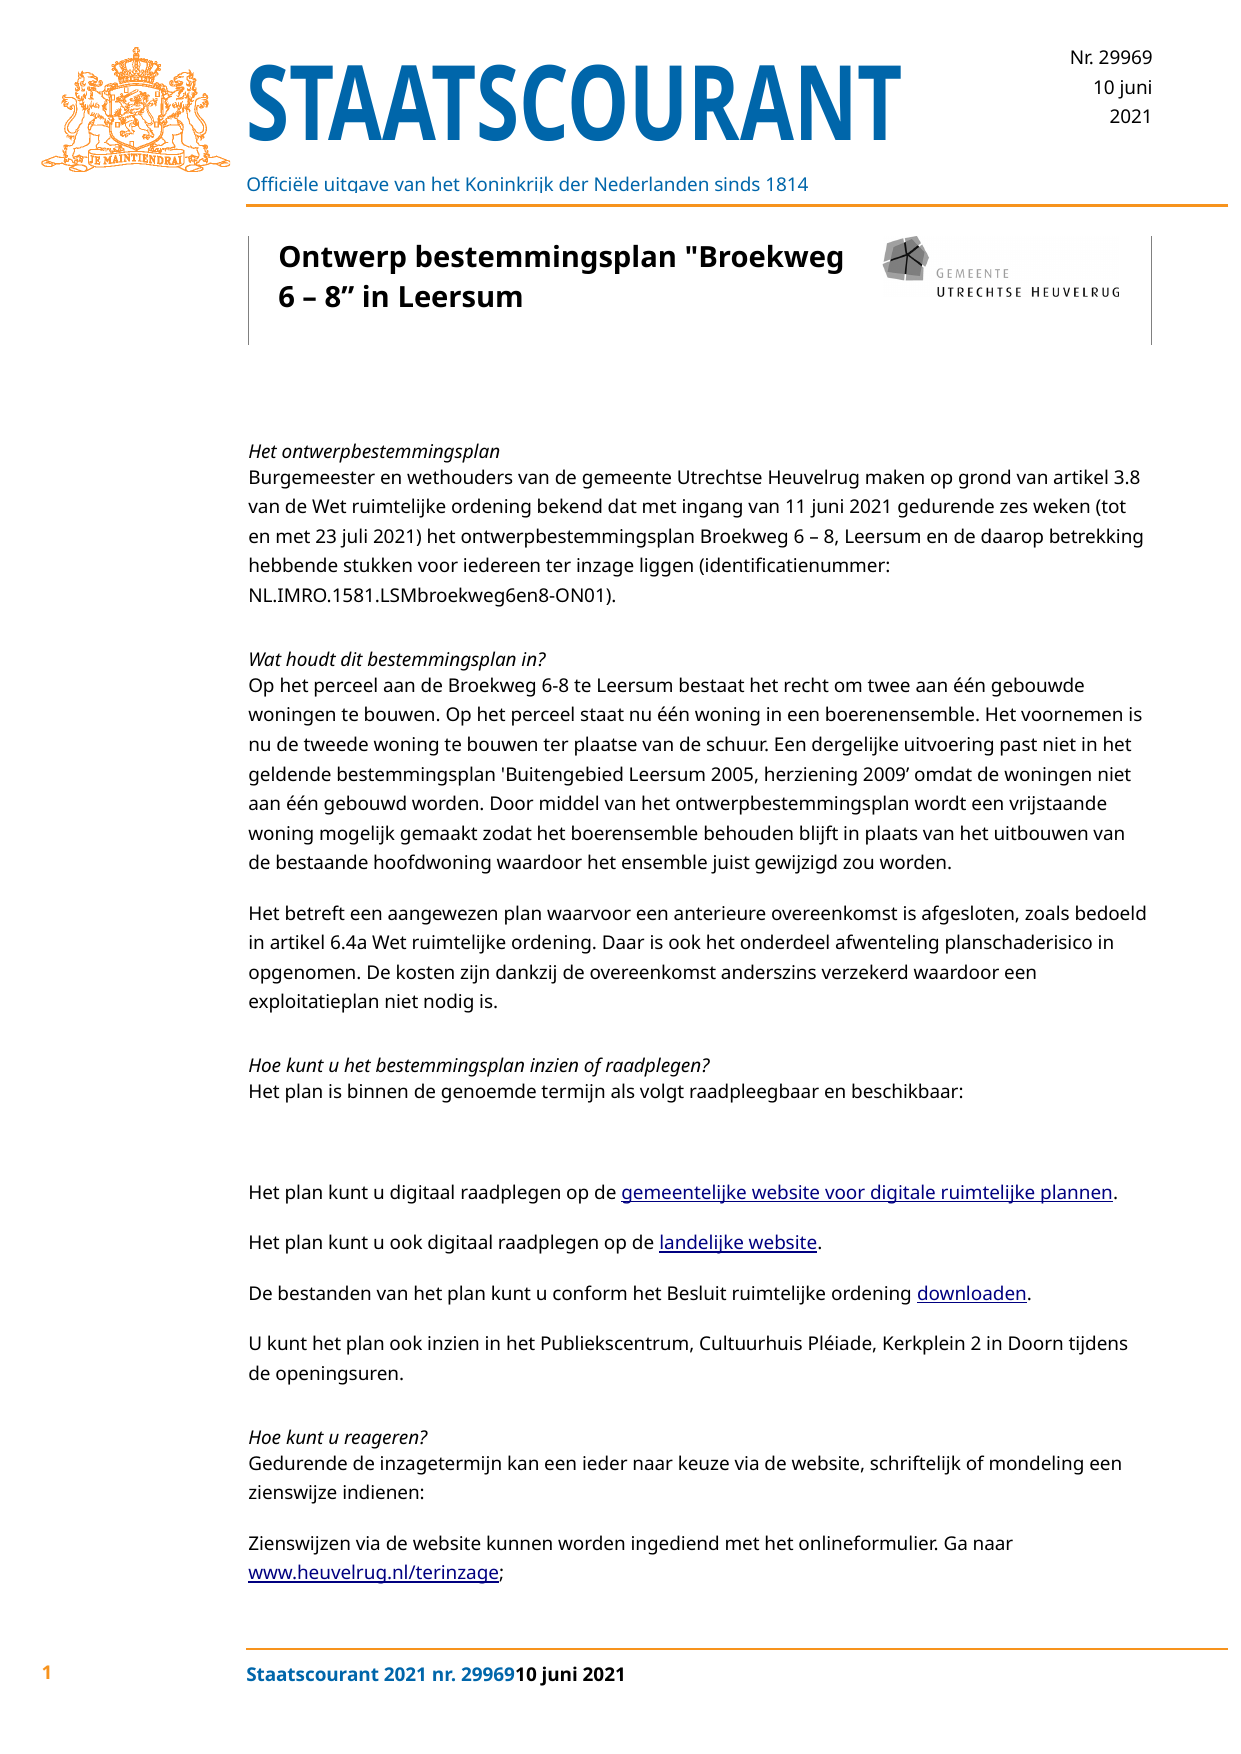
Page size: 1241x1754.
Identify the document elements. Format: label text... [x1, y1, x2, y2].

text De bestanden van het plan kunt u conform het Besluit ruimtelijke ordening downloaden. [248, 1280, 1152, 1306]
table_header [850, 236, 1151, 345]
text Het betreft een aangewezen plan waarvoor een anterieure overeenkomst is afgesloten, zoals bedoeld in artikel 6.4a Wet ruimtelijke ordening. Daar is ook het onderdeel afwenteling planschaderisico in opgenomen. De kosten zijn dankzij de overeenkomst anderszins verzekerd waardoor een exploitatieplan niet nodig is. [248, 900, 1152, 1014]
text U kunt het plan ook inzien in het Publiekscentrum, Cultuurhuis Pléiade, Kerkplein 2 in Doorn tijdens de openingsuren. [248, 1330, 1152, 1386]
text Wat houdt dit bestemmingsplan in? [248, 646, 1152, 672]
text Het ontwerpbestemmingsplan [248, 438, 1152, 464]
text Op het perceel aan de Broekweg 6-8 te Leersum bestaat het recht om twee aan één gebouwde woningen te bouwen. Op het perceel staat nu één woning in een boerenensemble. Het voornemen is nu de tweede woning te bouwen ter plaatse van de schuur. Een dergelijke uitvoering past niet in het geldende bestemmingsplan 'Buitengebied Leersum 2005, herziening 2009’ omdat de woningen niet aan één gebouwd worden. Door middel van het ontwerpbestemmingsplan wordt een vrijstaande woning mogelijk gemaakt zodat het boerensemble behouden blijft in plaats van het uitbouwen van de bestaande hoofdwoning waardoor het ensemble juist gewijzigd zou worden. [248, 672, 1152, 875]
picture [41, 47, 231, 172]
text Het plan kunt u ook digitaal raadplegen op de landelijke website. [248, 1229, 1152, 1255]
table_header Ontwerp bestemmingsplan "Broekweg 6 – 8” in Leersum [249, 236, 850, 345]
text Burgemeester en wethouders van de gemeente Utrechtse Heuvelrug maken op grond van artikel 3.8 van de Wet ruimtelijke ordening bekend dat met ingang van 11 juni 2021 gedurende zes weken (tot en met 23 juli 2021) het ontwerpbestemmingsplan Broekweg 6 – 8, Leersum en de daarop betrekking hebbende stukken voor iedereen ter inzage liggen (identificatienummer: NL.IMRO.1581.LSMbroekweg6en8-ON01). [248, 464, 1152, 608]
picture [882, 236, 1119, 297]
text Het plan is binnen de genoemde termijn als volgt raadpleegbaar en beschikbaar: [248, 1078, 1152, 1104]
text Gedurende de inzagetermijn kan een ieder naar keuze via de website, schriftelijk of mondeling een zienswijze indienen: [248, 1450, 1152, 1505]
text Hoe kunt u het bestemmingsplan inzien of raadplegen? [248, 1053, 1152, 1078]
text Zienswijzen via de website kunnen worden ingediend met het onlineformulier. Ga naar www.heuvelrug.nl/terinzage; [248, 1530, 1152, 1585]
text Het plan kunt u digitaal raadplegen op de gemeentelijke website voor digitale ruimtelijke plannen. [248, 1179, 1152, 1205]
text Hoe kunt u reageren? [248, 1424, 1152, 1450]
